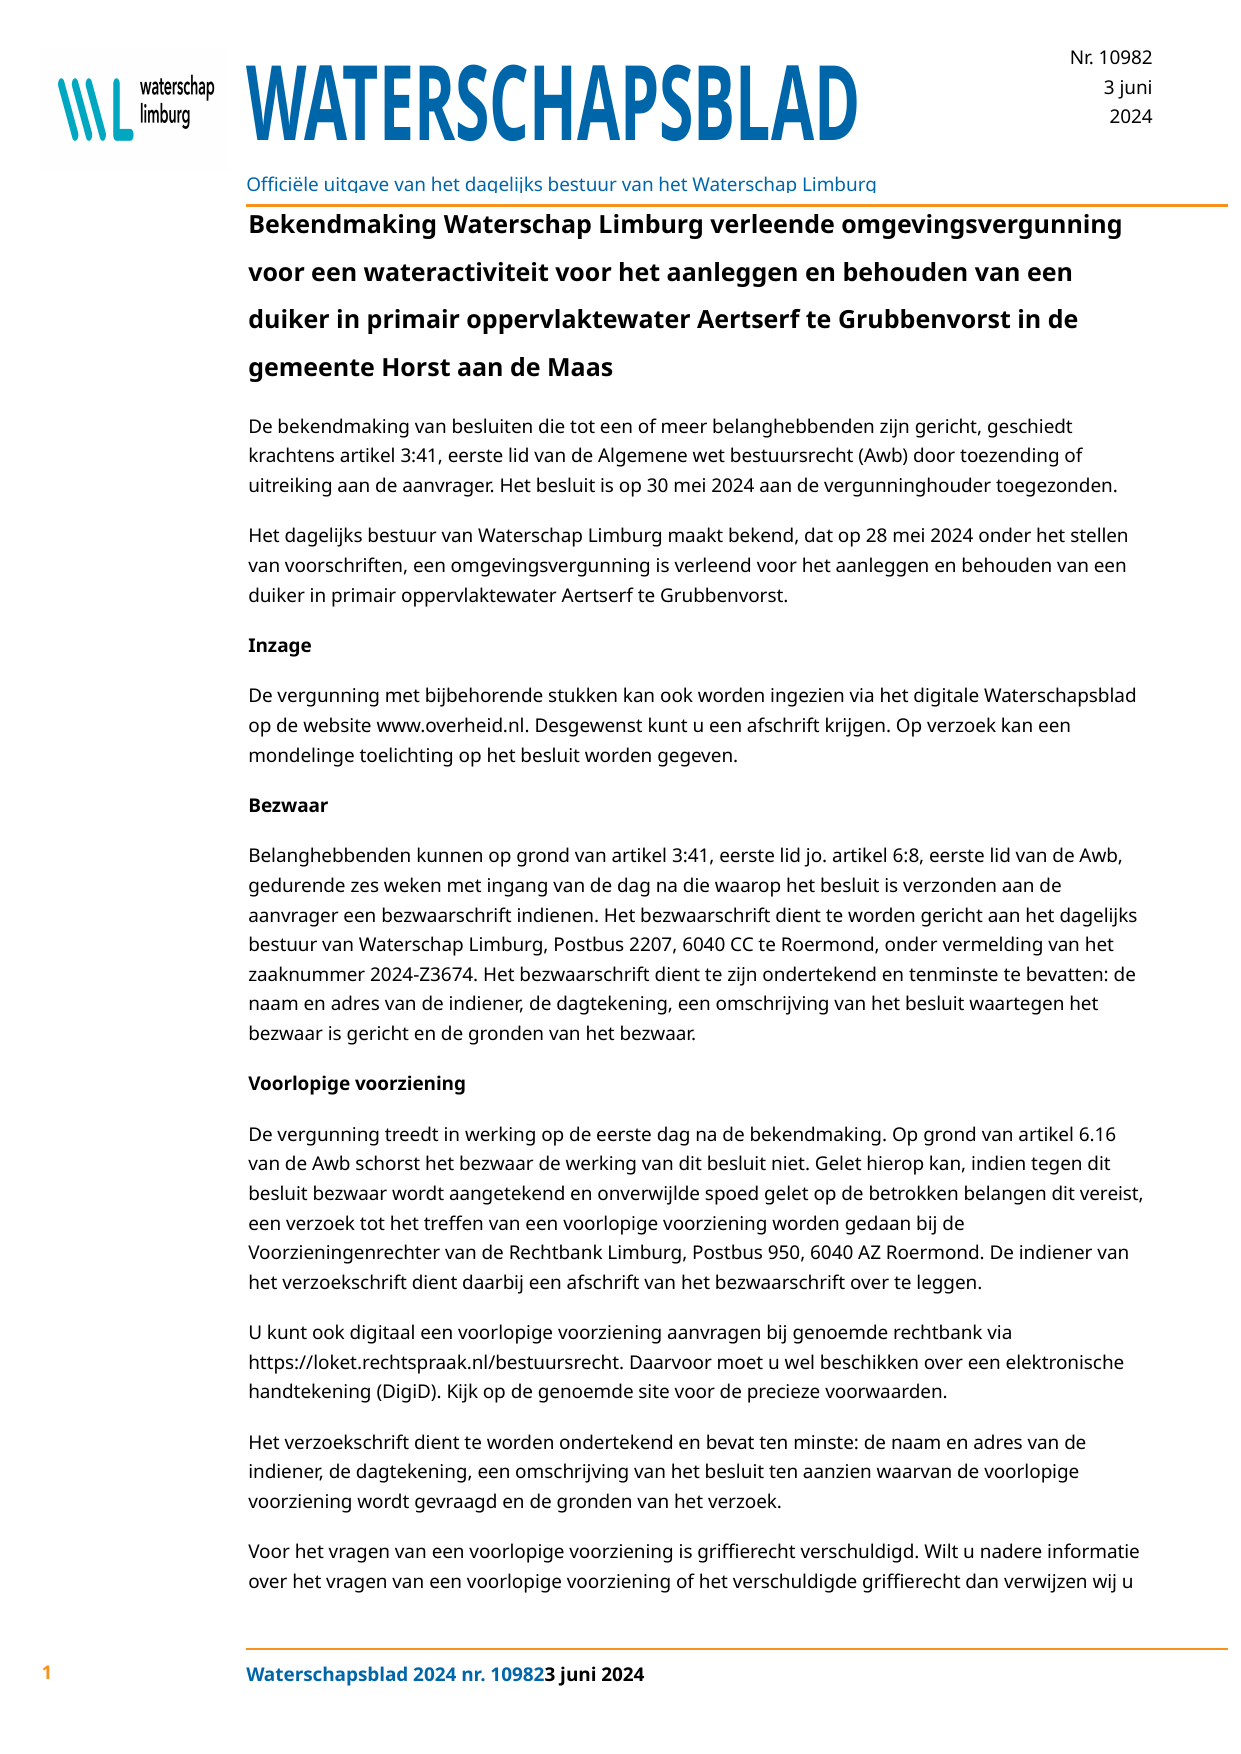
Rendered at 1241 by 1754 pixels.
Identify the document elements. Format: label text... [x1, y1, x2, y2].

text Voor het vragen van een voorlopige voorziening is griffierecht verschuldigd. Wilt u nadere informatie over het vragen van een voorlopige voorziening of het verschuldigde griffierecht dan verwijzen wij u [248, 1538, 1152, 1594]
text Bezwaar [248, 792, 1152, 818]
text U kunt ook digitaal een voorlopige voorziening aanvragen bij genoemde rechtbank via https://loket.rechtspraak.nl/bestuursrecht. Daarvoor moet u wel beschikken over een elektronische handtekening (DigiD). Kijk op de genoemde site voor de precieze voorwaarden. [248, 1319, 1152, 1404]
text Voorlopige voorziening [248, 1071, 1152, 1096]
text De vergunning treedt in werking op de eerste dag na de bekendmaking. Op grond van artikel 6.16 van de Awb schorst het bezwaar de werking van dit besluit niet. Gelet hierop kan, indien tegen dit besluit bezwaar wordt aangetekend en onverwijlde spoed gelet op de betrokken belangen dit vereist, een verzoek tot het treffen van een voorlopige voorziening worden gedaan bij de Voorzieningenrechter van de Rechtbank Limburg, Postbus 950, 6040 AZ Roermond. De indiener van het verzoekschrift dient daarbij een afschrift van het bezwaarschrift over te leggen. [248, 1121, 1152, 1295]
text De bekendmaking van besluiten die tot een of meer belanghebbenden zijn gericht, geschiedt krachtens artikel 3:41, eerste lid van de Algemene wet bestuursrecht (Awb) door toezending of uitreiking aan de aanvrager. Het besluit is op 30 mei 2024 aan de vergunninghouder toegezonden. [248, 413, 1152, 498]
text De vergunning met bijbehorende stukken kan ook worden ingezien via het digitale Waterschapsblad op de website www.overheid.nl. Desgewenst kunt u een afschrift krijgen. Op verzoek kan een mondelinge toelichting op het besluit worden gegeven. [248, 683, 1152, 768]
text Inzage [248, 632, 1152, 658]
text Het verzoekschrift dient te worden ondertekend en bevat ten minste: de naam en adres van de indiener, de dagtekening, een omschrijving van het besluit ten aanzien waarvan de voorlopige voorziening wordt gevraagd en de gronden van het verzoek. [248, 1429, 1152, 1514]
text Bekendmaking Waterschap Limburg verleende omgevingsvergunning voor een wateractiviteit voor het aanleggen en behouden van een duiker in primair oppervlaktewater Aertserf te Grubbenvorst in de gemeente Horst aan de Maas [248, 207, 1152, 384]
text Belanghebbenden kunnen op grond van artikel 3:41, eerste lid jo. artikel 6:8, eerste lid van de Awb, gedurende zes weken met ingang van de dag na die waarop het besluit is verzonden aan de aanvrager een bezwaarschrift indienen. Het bezwaarschrift dient te worden gericht aan het dagelijks bestuur van Waterschap Limburg, Postbus 2207, 6040 CC te Roermond, onder vermelding van het zaaknummer 2024-Z3674. Het bezwaarschrift dient te zijn ondertekend en tenminste te bevatten: de naam en adres van de indiener, de dagtekening, een omschrijving van het besluit waartegen het bezwaar is gericht en de gronden van het bezwaar. [248, 843, 1152, 1046]
picture [41, 47, 231, 172]
text Het dagelijks bestuur van Waterschap Limburg maakt bekend, dat op 28 mei 2024 onder het stellen van voorschriften, een omgevingsvergunning is verleend voor het aanleggen en behouden van een duiker in primair oppervlaktewater Aertserf te Grubbenvorst. [248, 523, 1152, 608]
